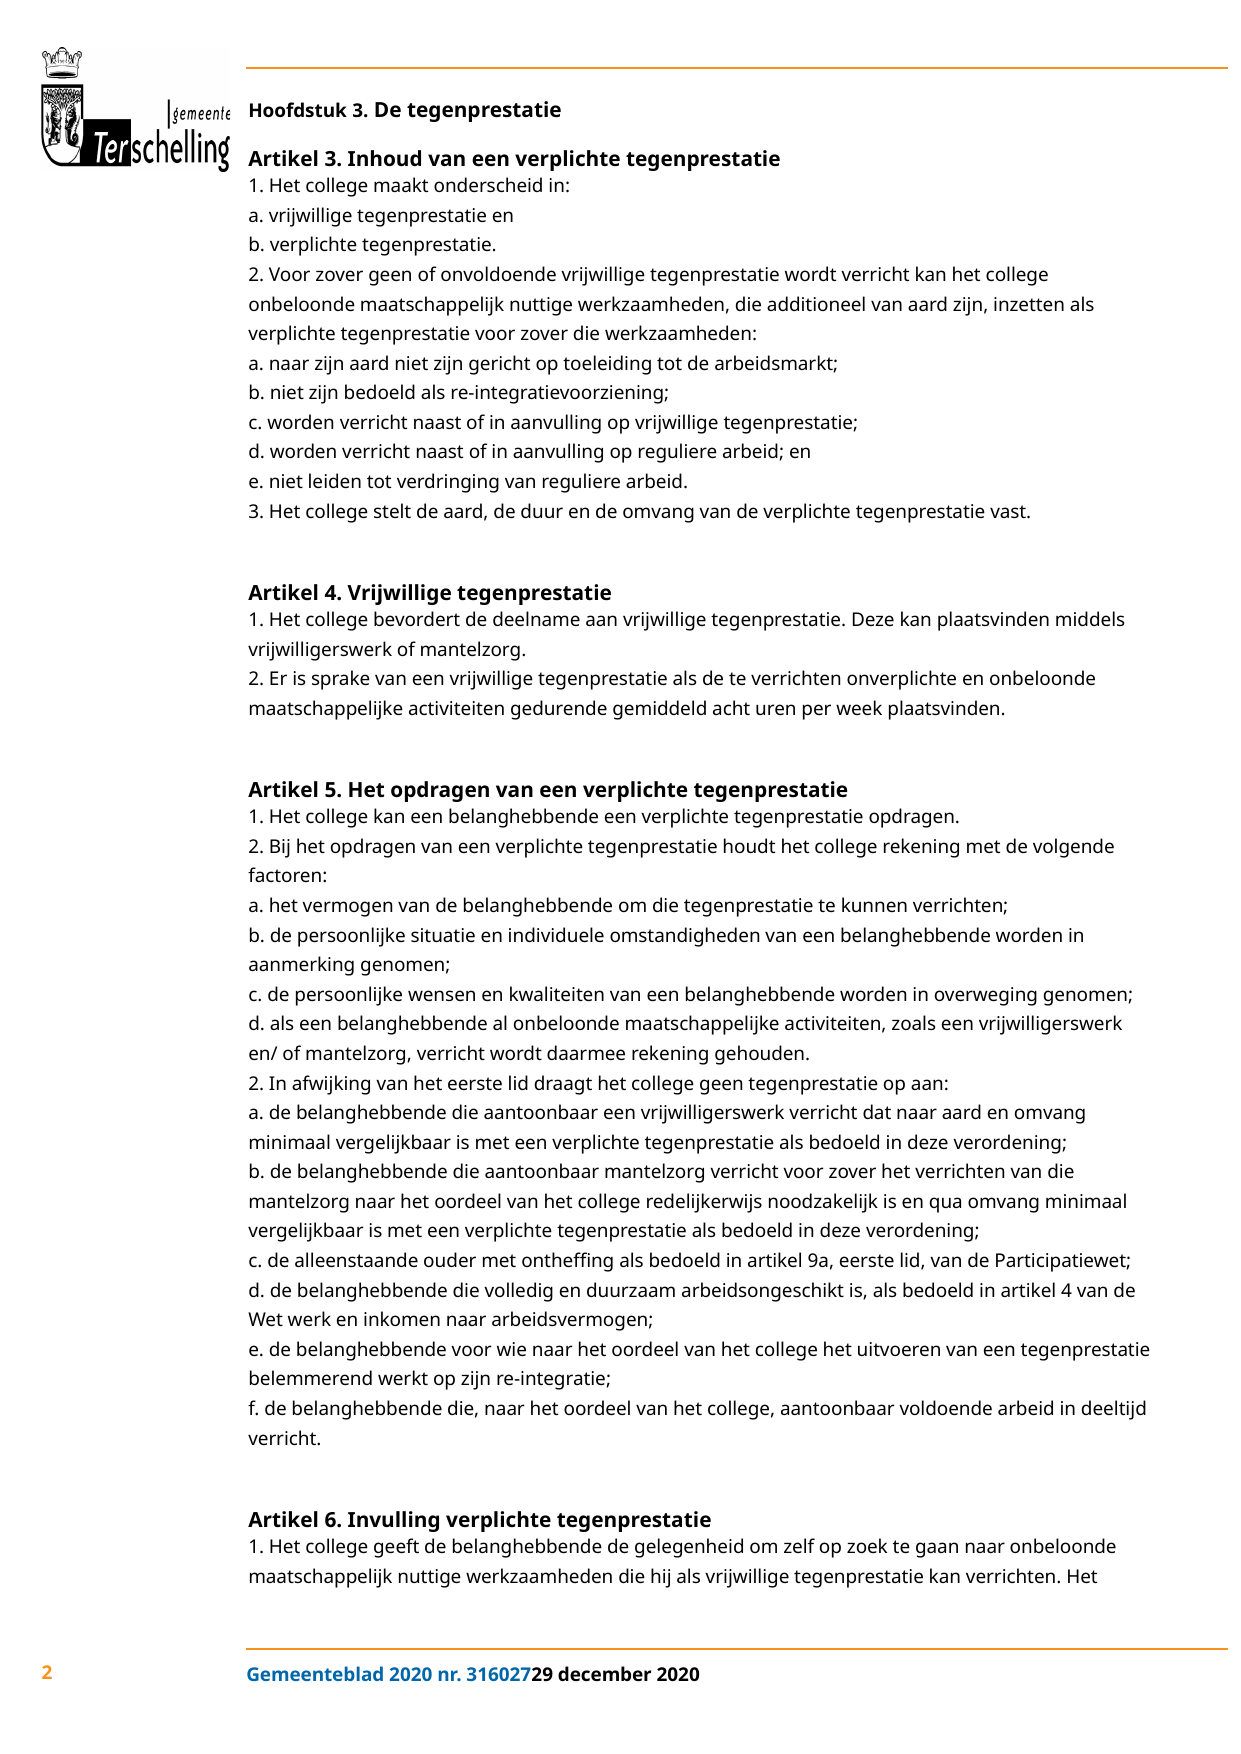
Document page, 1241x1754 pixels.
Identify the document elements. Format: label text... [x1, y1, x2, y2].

picture [41, 47, 231, 172]
text b. verplichte tegenprestatie. [248, 232, 1152, 257]
text 1. Het college kan een belanghebbende een verplichte tegenprestatie opdragen. [248, 803, 1152, 829]
text Artikel 6. Invulling verplichte tegenprestatie [248, 1505, 1152, 1533]
text 3. Het college stelt de aard, de duur en de omvang van de verplichte tegenprestatie vast. [248, 498, 1152, 524]
text a. de belanghebbende die aantoonbaar een vrijwilligerswerk verricht dat naar aard en omvang minimaal vergelijkbaar is met een verplichte tegenprestatie als bedoeld in deze verordening; [248, 1099, 1152, 1155]
text Hoofdstuk 3. De tegenprestatie [248, 95, 1152, 123]
text b. niet zijn bedoeld als re-integratievoorziening; [248, 379, 1152, 405]
text Artikel 4. Vrijwillige tegenprestatie [248, 578, 1152, 606]
text f. de belanghebbende die, naar het oordeel van het college, aantoonbaar voldoende arbeid in deeltijd verricht. [248, 1395, 1152, 1451]
text b. de belanghebbende die aantoonbaar mantelzorg verricht voor zover het verrichten van die mantelzorg naar het oordeel van het college redelijkerwijs noodzakelijk is en qua omvang minimaal vergelijkbaar is met een verplichte tegenprestatie als bedoeld in deze verordening; [248, 1158, 1152, 1243]
text b. de persoonlijke situatie en individuele omstandigheden van een belanghebbende worden in aanmerking genomen; [248, 922, 1152, 977]
text e. de belanghebbende voor wie naar het oordeel van het college het uitvoeren van een tegenprestatie belemmerend werkt op zijn re-integratie; [248, 1336, 1152, 1391]
text 2. Voor zover geen of onvoldoende vrijwillige tegenprestatie wordt verricht kan het college onbeloonde maatschappelijk nuttige werkzaamheden, die additioneel van aard zijn, inzetten als verplichte tegenprestatie voor zover die werkzaamheden: [248, 261, 1152, 346]
text d. de belanghebbende die volledig en duurzaam arbeidsongeschikt is, als bedoeld in artikel 4 van de Wet werk en inkomen naar arbeidsvermogen; [248, 1277, 1152, 1332]
text c. de alleenstaande ouder met ontheffing als bedoeld in artikel 9a, eerste lid, van de Participatiewet; [248, 1247, 1152, 1273]
text Artikel 3. Inhoud van een verplichte tegenprestatie [248, 144, 1152, 172]
text 2. In afwijking van het eerste lid draagt het college geen tegenprestatie op aan: [248, 1070, 1152, 1096]
text 2. Er is sprake van een vrijwillige tegenprestatie als de te verrichten onverplichte en onbeloonde maatschappelijke activiteiten gedurende gemiddeld acht uren per week plaatsvinden. [248, 666, 1152, 721]
text d. worden verricht naast of in aanvulling op reguliere arbeid; en [248, 439, 1152, 464]
text a. het vermogen van de belanghebbende om die tegenprestatie te kunnen verrichten; [248, 892, 1152, 918]
text c. de persoonlijke wensen en kwaliteiten van een belanghebbende worden in overweging genomen; [248, 981, 1152, 1007]
text 1. Het college maakt onderscheid in: [248, 172, 1152, 198]
text Artikel 5. Het opdragen van een verplichte tegenprestatie [248, 775, 1152, 803]
text 1. Het college bevordert de deelname aan vrijwillige tegenprestatie. Deze kan plaatsvinden middels vrijwilligerswerk of mantelzorg. [248, 606, 1152, 662]
text c. worden verricht naast of in aanvulling op vrijwillige tegenprestatie; [248, 409, 1152, 435]
text a. vrijwillige tegenprestatie en [248, 202, 1152, 228]
text e. niet leiden tot verdringing van reguliere arbeid. [248, 468, 1152, 494]
text 1. Het college geeft de belanghebbende de gelegenheid om zelf op zoek te gaan naar onbeloonde maatschappelijk nuttige werkzaamheden die hij als vrijwillige tegenprestatie kan verrichten. Het [248, 1533, 1152, 1588]
text a. naar zijn aard niet zijn gericht op toeleiding tot de arbeidsmarkt; [248, 350, 1152, 376]
text d. als een belanghebbende al onbeloonde maatschappelijke activiteiten, zoals een vrijwilligerswerk en/ of mantelzorg, verricht wordt daarmee rekening gehouden. [248, 1011, 1152, 1066]
text 2. Bij het opdragen van een verplichte tegenprestatie houdt het college rekening met de volgende factoren: [248, 833, 1152, 888]
